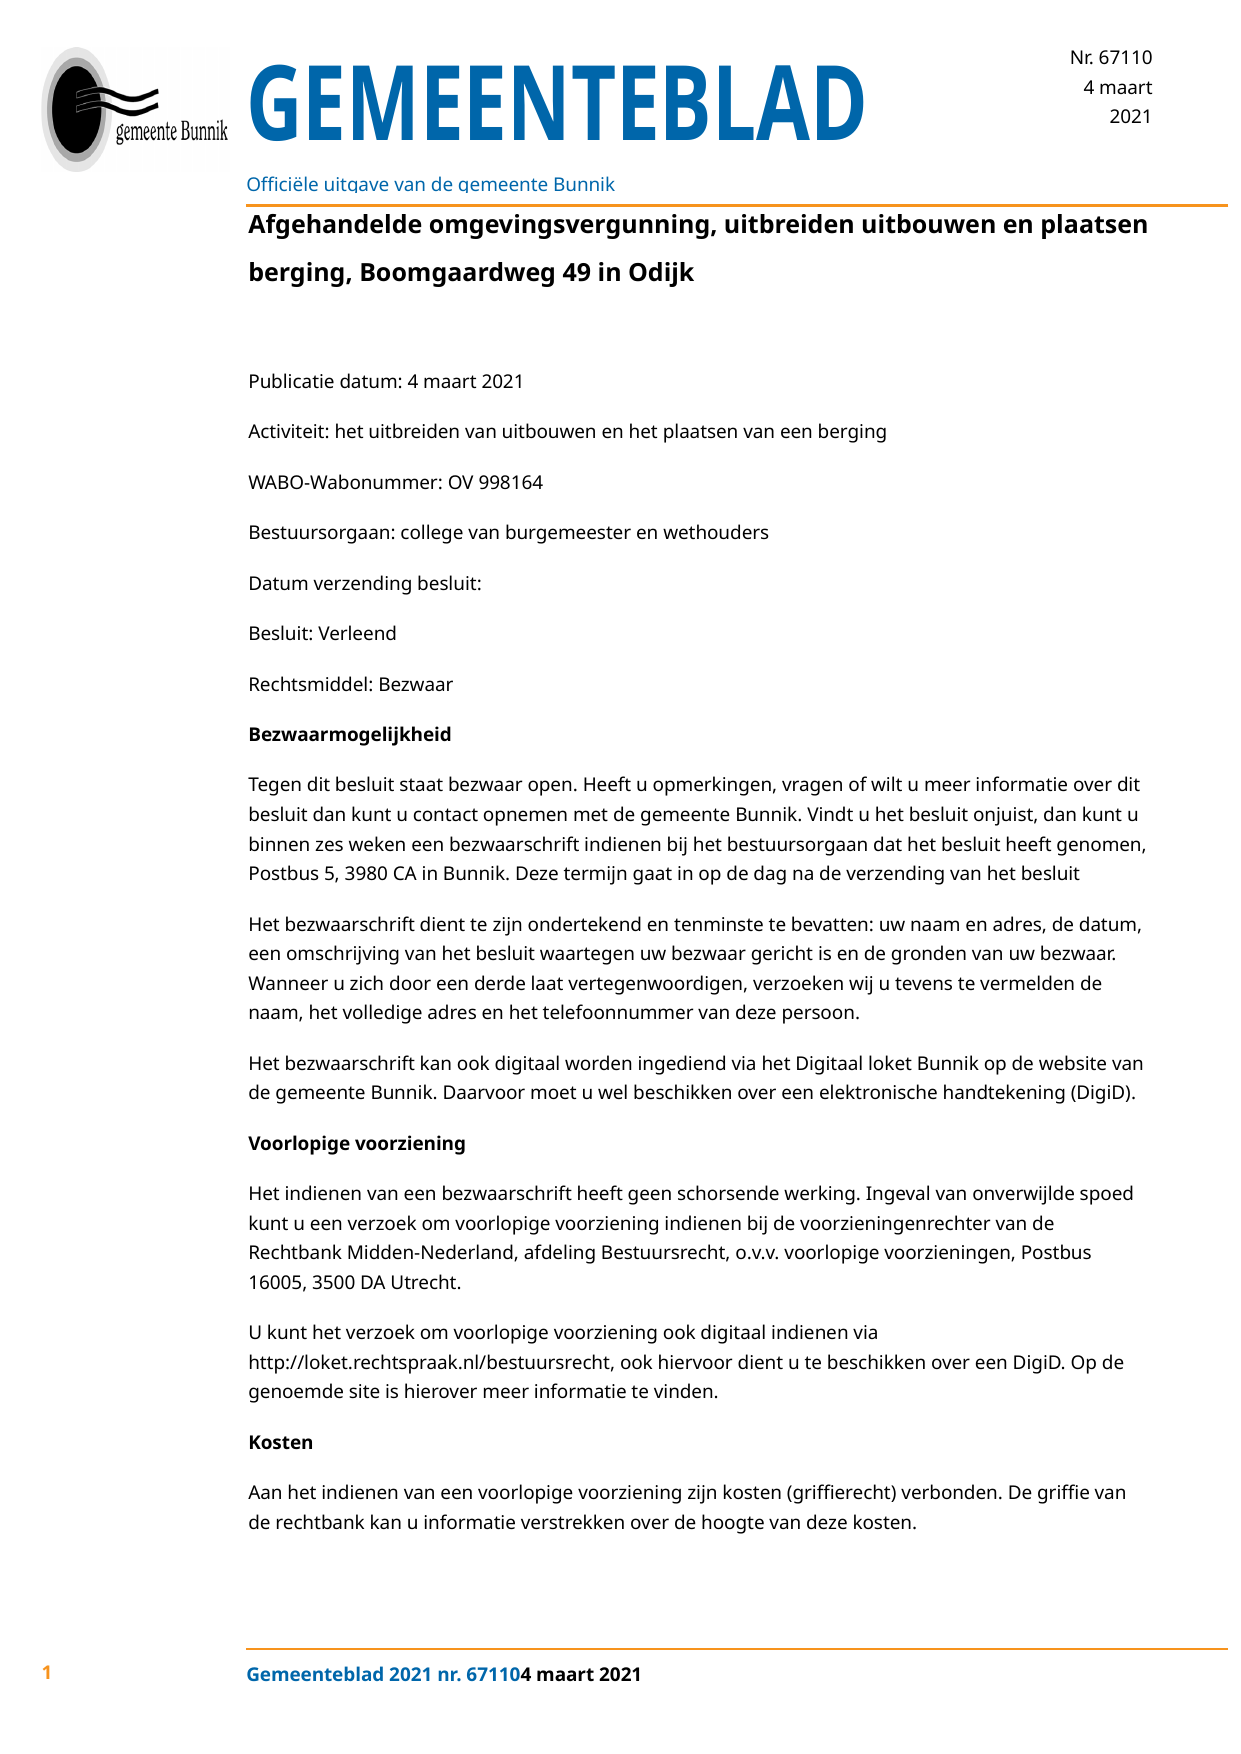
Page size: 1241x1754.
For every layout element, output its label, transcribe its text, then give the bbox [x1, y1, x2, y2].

text Bestuursorgaan: college van burgemeester en wethouders [248, 519, 1152, 545]
text Aan het indienen van een voorlopige voorziening zijn kosten (griffierecht) verbonden. De griffie van de rechtbank kan u informatie verstrekken over de hoogte van deze kosten. [248, 1479, 1152, 1535]
text Afgehandelde omgevingsvergunning, uitbreiden uitbouwen en plaatsen berging, Boomgaardweg 49 in Odijk [248, 207, 1152, 288]
text Bezwaarmogelijkheid [248, 721, 1152, 747]
text Publicatie datum: 4 maart 2021 [248, 368, 1152, 394]
text Kosten [248, 1429, 1152, 1455]
text Voorlopige voorziening [248, 1130, 1152, 1156]
text Rechtsmiddel: Bezwaar [248, 671, 1152, 697]
text WABO-Wabonummer: OV 998164 [248, 469, 1152, 495]
text Het bezwaarschrift dient te zijn ondertekend en tenminste te bevatten: uw naam en adres, de datum, een omschrijving van het besluit waartegen uw bezwaar gericht is en de gronden van uw bezwaar. Wanneer u zich door een derde laat vertegenwoordigen, verzoeken wij u tevens te vermelden de naam, het volledige adres en het telefoonnummer van deze persoon. [248, 911, 1152, 1025]
text Tegen dit besluit staat bezwaar open. Heeft u opmerkingen, vragen of wilt u meer informatie over dit besluit dan kunt u contact opnemen met de gemeente Bunnik. Vindt u het besluit onjuist, dan kunt u binnen zes weken een bezwaarschrift indienen bij het bestuursorgaan dat het besluit heeft genomen, Postbus 5, 3980 CA in Bunnik. Deze termijn gaat in op de dag na de verzending van het besluit [248, 772, 1152, 886]
picture [41, 47, 231, 172]
text Datum verzending besluit: [248, 570, 1152, 596]
text Activiteit: het uitbreiden van uitbouwen en het plaatsen van een berging [248, 419, 1152, 444]
text U kunt het verzoek om voorlopige voorziening ook digitaal indienen via http://loket.rechtspraak.nl/bestuursrecht, ook hiervoor dient u te beschikken over een DigiD. Op de genoemde site is hierover meer informatie te vinden. [248, 1319, 1152, 1404]
text Het bezwaarschrift kan ook digitaal worden ingediend via het Digitaal loket Bunnik op de website van de gemeente Bunnik. Daarvoor moet u wel beschikken over een elektronische handtekening (DigiD). [248, 1050, 1152, 1105]
text Het indienen van een bezwaarschrift heeft geen schorsende werking. Ingeval van onverwijlde spoed kunt u een verzoek om voorlopige voorziening indienen bij de voorzieningenrechter van de Rechtbank Midden-Nederland, afdeling Bestuursrecht, o.v.v. voorlopige voorzieningen, Postbus 16005, 3500 DA Utrecht. [248, 1180, 1152, 1295]
text Besluit: Verleend [248, 620, 1152, 646]
